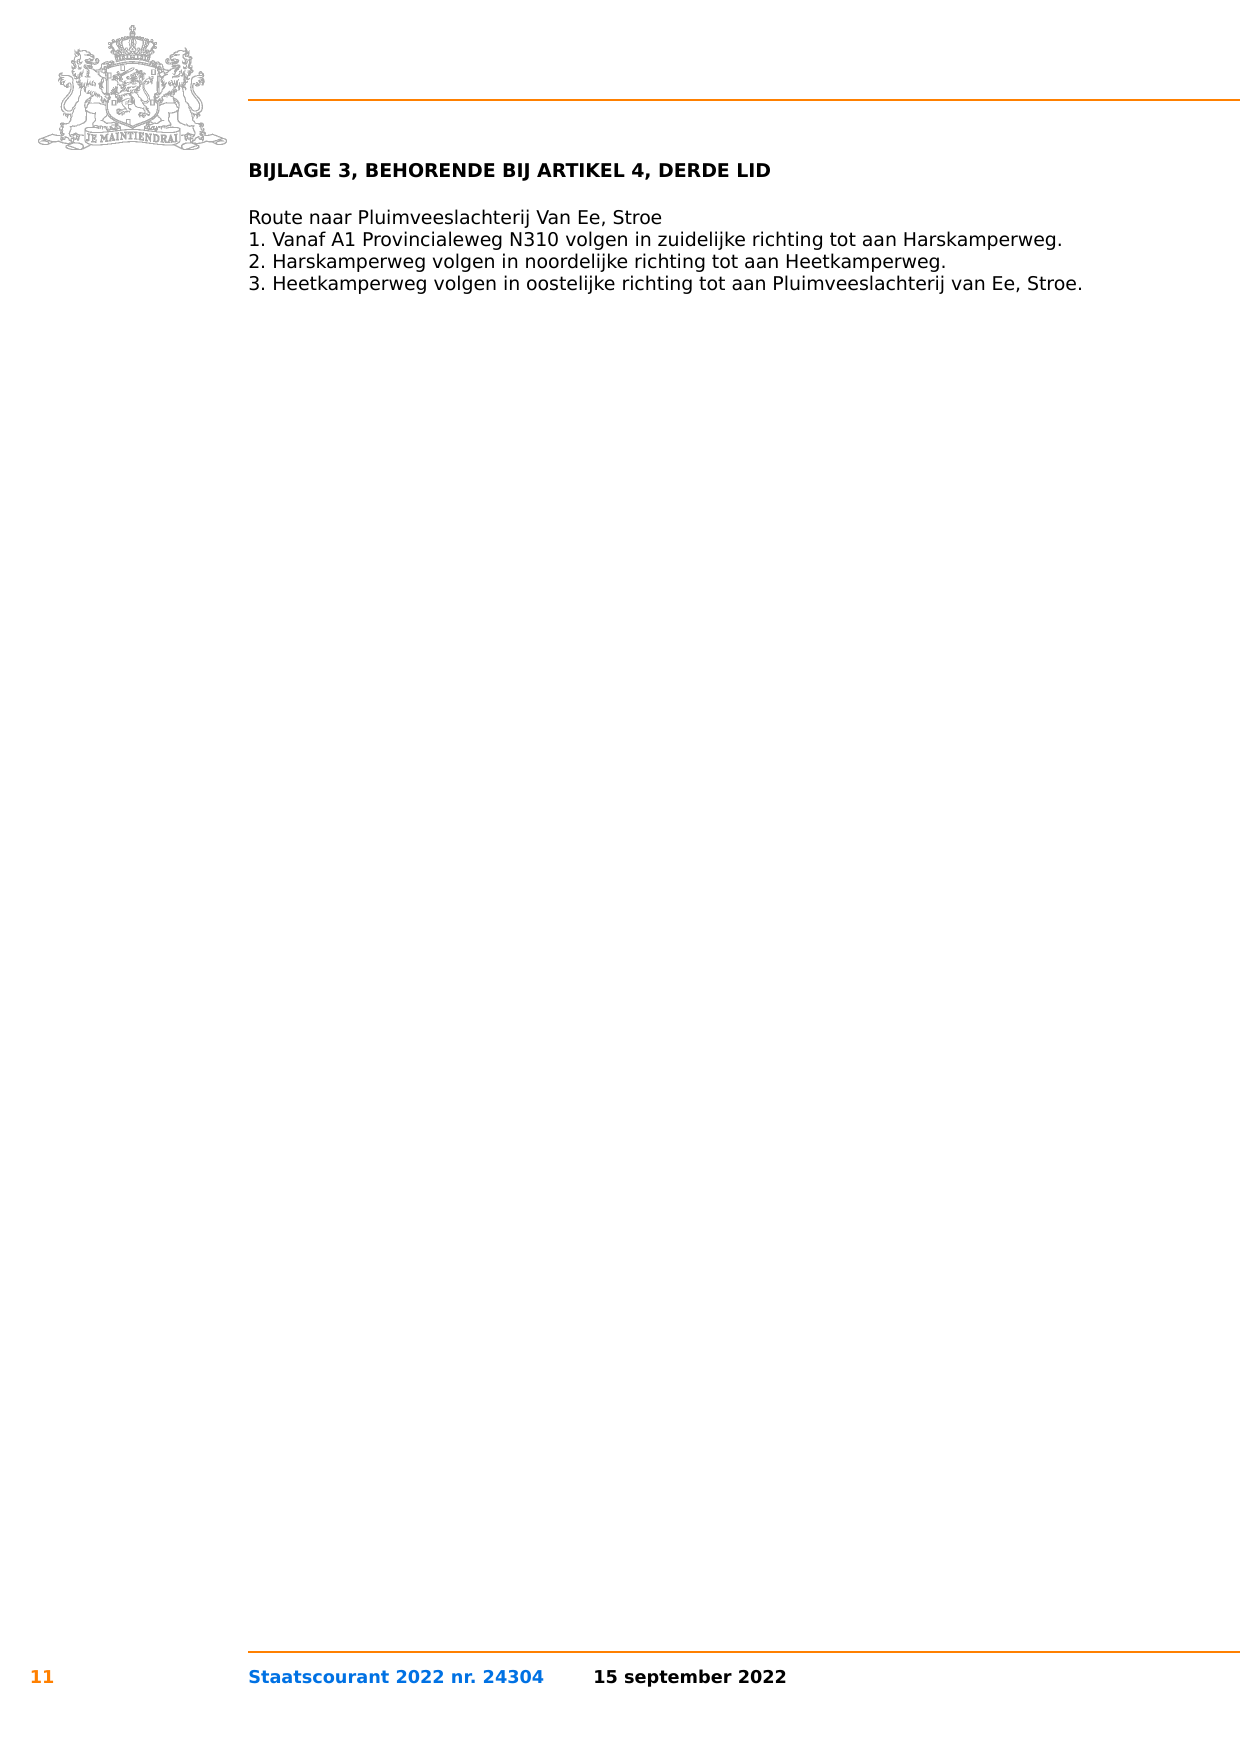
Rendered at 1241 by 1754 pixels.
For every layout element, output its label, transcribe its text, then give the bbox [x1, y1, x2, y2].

text 1. Vanaf A1 Provincialeweg N310 volgen in zuidelijke richting tot aan Harskamperweg. [248, 229, 1163, 251]
text 2. Harskamperweg volgen in noordelijke richting tot aan Heetkamperweg. [248, 251, 1163, 273]
text 3. Heetkamperweg volgen in oostelijke richting tot aan Pluimveeslachterij van Ee, Stroe. [248, 273, 1163, 295]
text Route naar Pluimveeslachterij Van Ee, Stroe [248, 207, 1163, 229]
subtitle BIJLAGE 3, BEHORENDE BIJ ARTIKEL 4, DERDE LID [248, 160, 1163, 182]
picture [38, 25, 227, 150]
